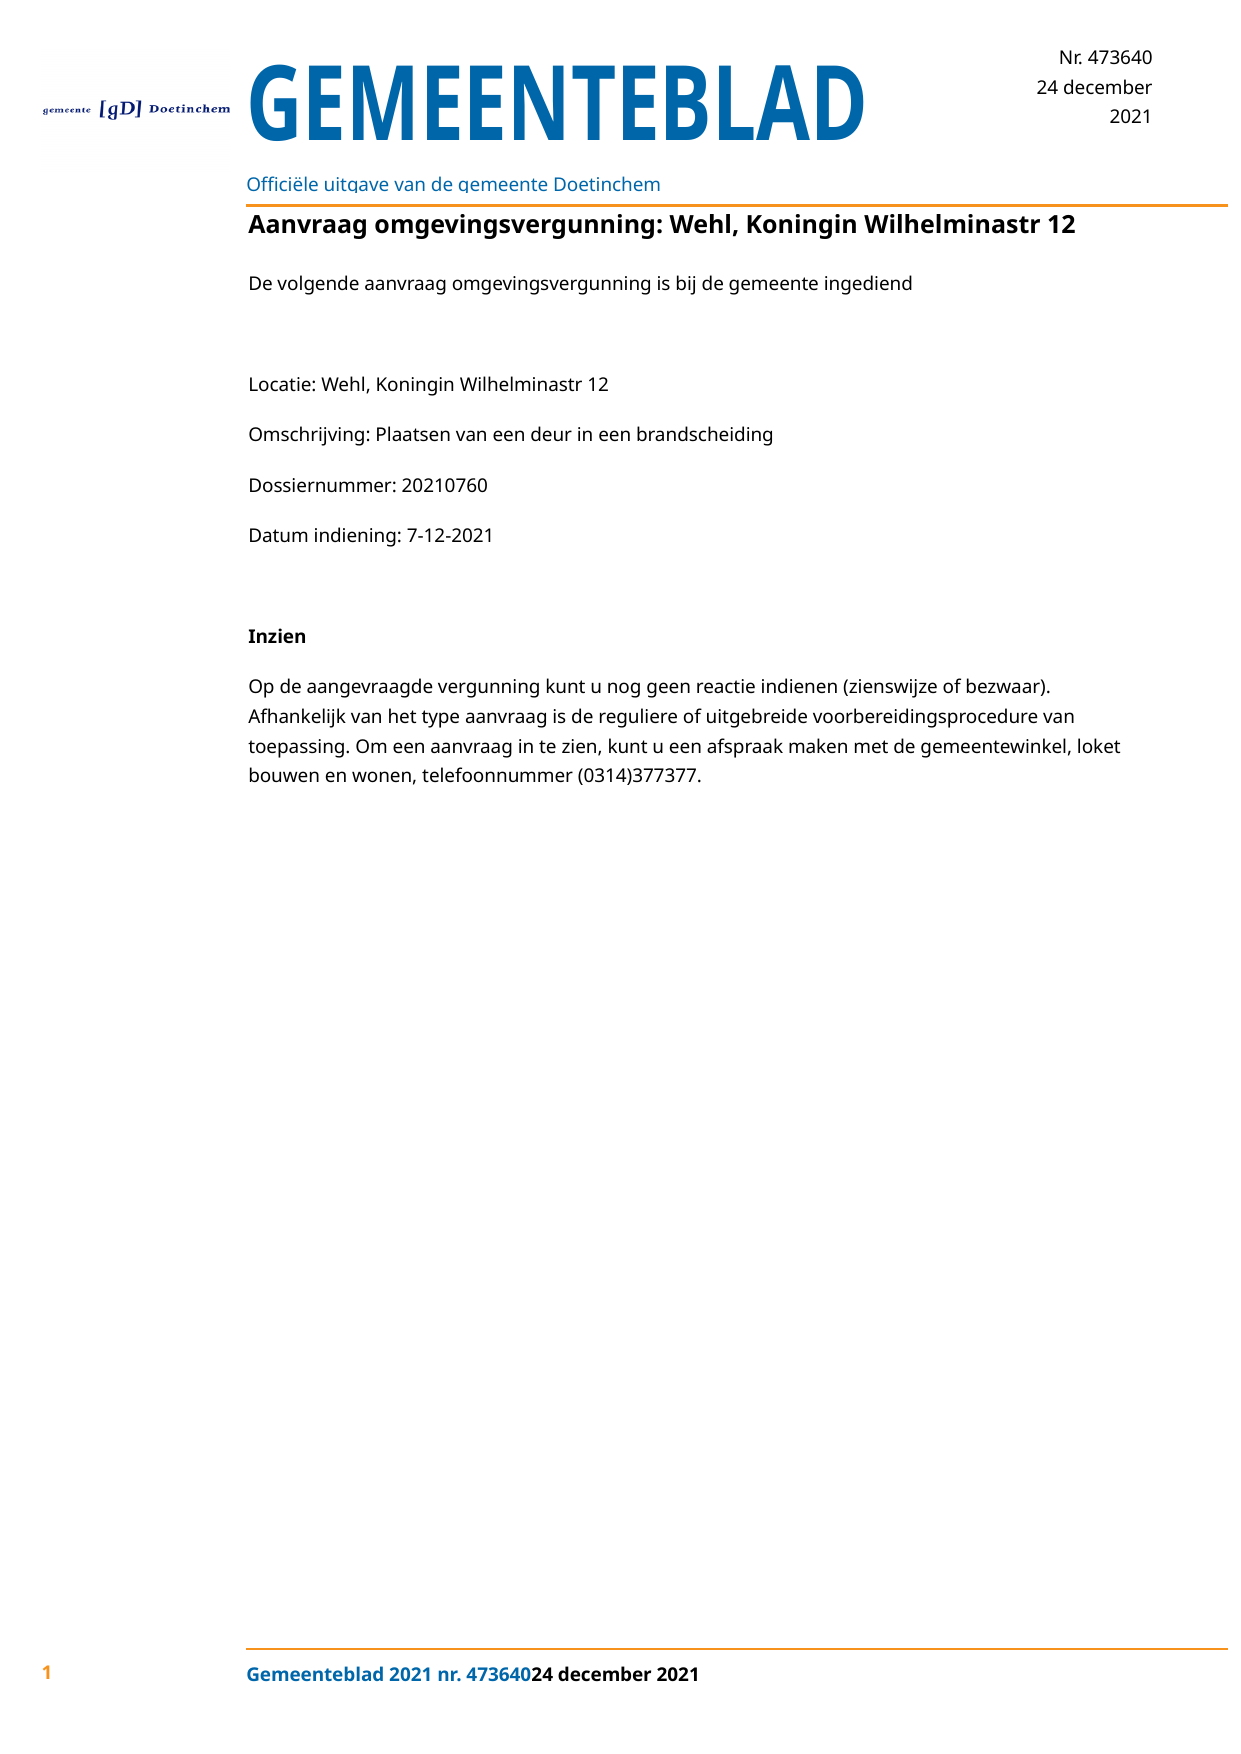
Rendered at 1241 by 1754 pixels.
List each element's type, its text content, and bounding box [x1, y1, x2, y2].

text Locatie: Wehl, Koningin Wilhelminastr 12 [248, 371, 1152, 397]
text Inzien [248, 623, 1152, 649]
text Omschrijving: Plaatsen van een deur in een brandscheiding [248, 422, 1152, 447]
text De volgende aanvraag omgevingsvergunning is bij de gemeente ingediend [248, 270, 1152, 296]
text Op de aangevraagde vergunning kunt u nog geen reactie indienen (zienswijze of bezwaar). Afhankelijk van het type aanvraag is de reguliere of uitgebreide voorbereidingsprocedure van toepassing. Om een aanvraag in te zien, kunt u een afspraak maken met de gemeentewinkel, loket bouwen en wonen, telefoonnummer (0314)377377. [248, 674, 1152, 788]
picture [41, 47, 231, 172]
text Datum indiening: 7-12-2021 [248, 522, 1152, 548]
text Aanvraag omgevingsvergunning: Wehl, Koningin Wilhelminastr 12 [248, 207, 1152, 241]
text Dossiernummer: 20210760 [248, 472, 1152, 498]
